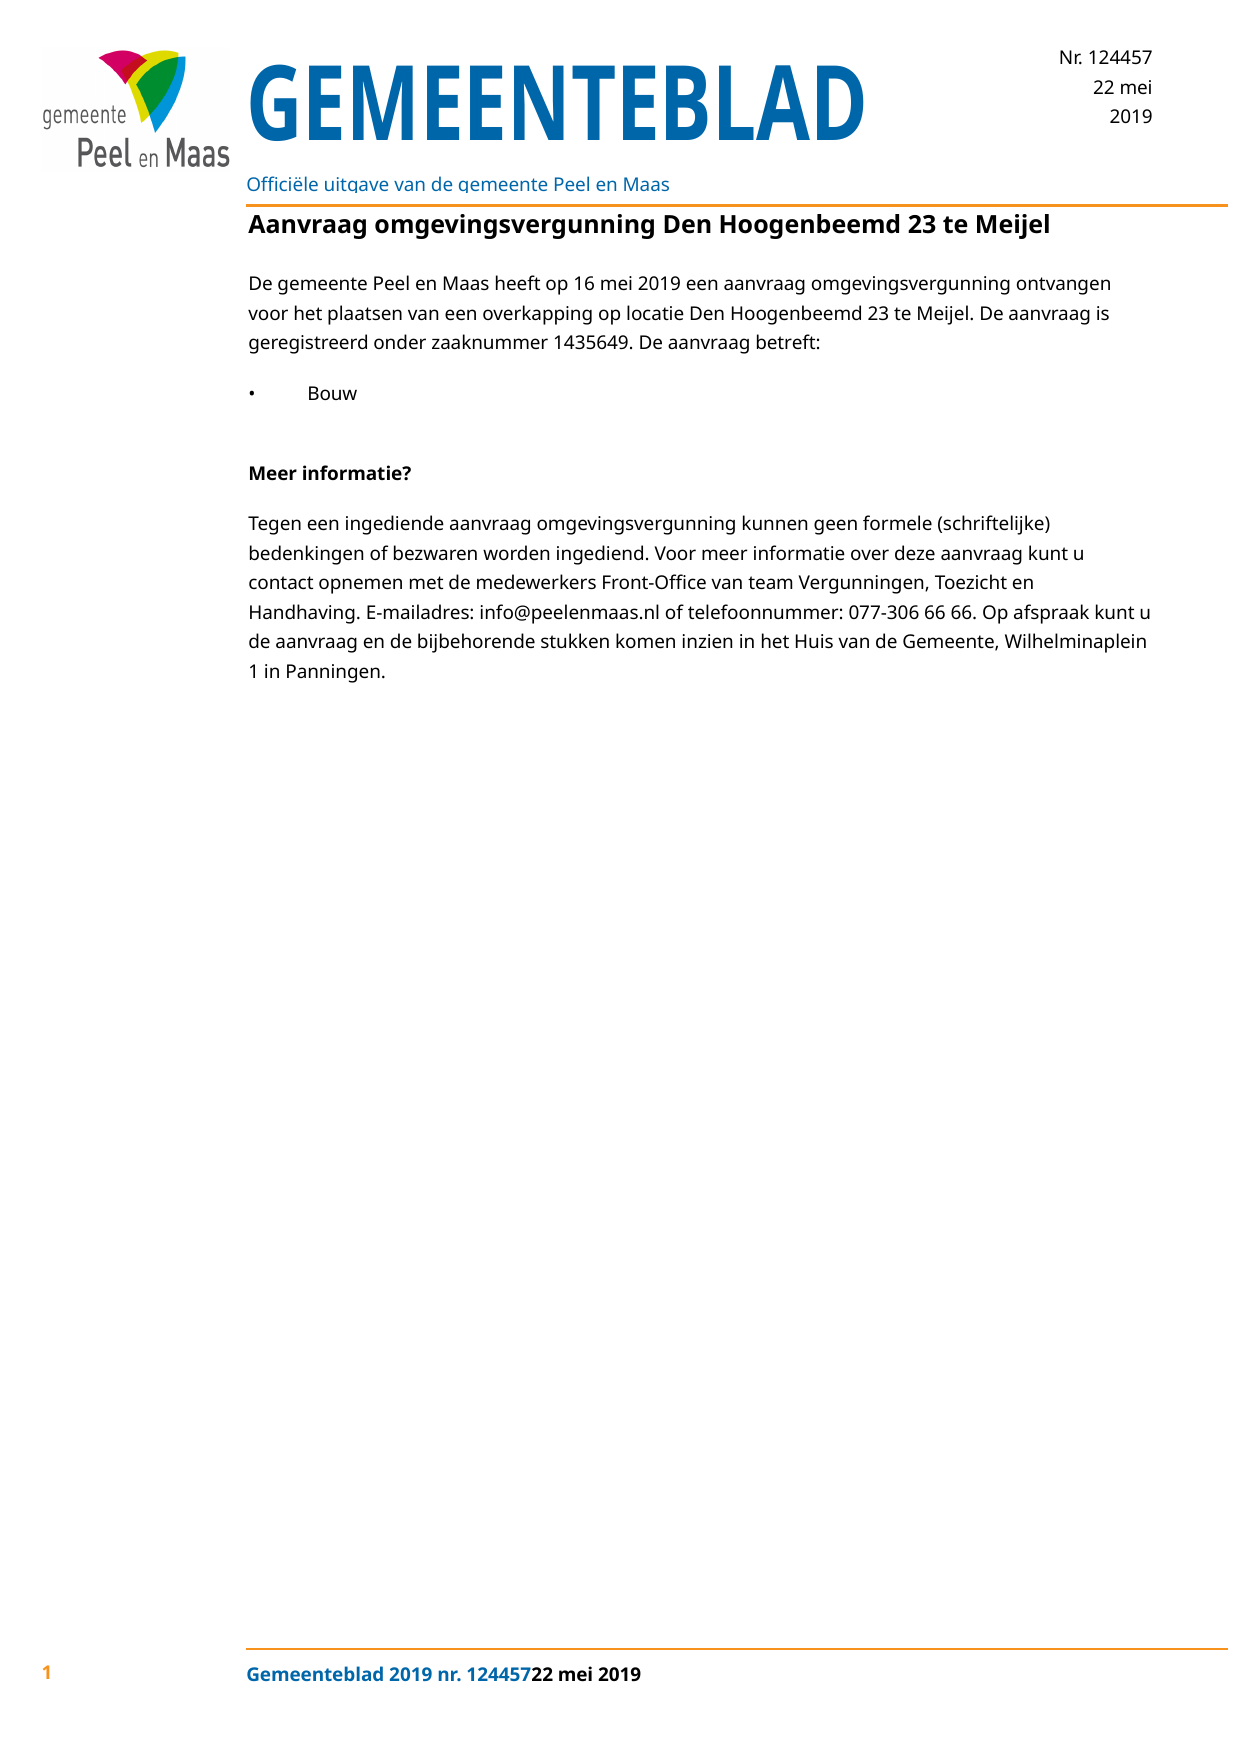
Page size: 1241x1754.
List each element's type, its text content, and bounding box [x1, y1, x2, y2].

list Bouw [248, 380, 1152, 406]
text Meer informatie? [248, 460, 1152, 486]
picture [41, 47, 231, 172]
text De gemeente Peel en Maas heeft op 16 mei 2019 een aanvraag omgevingsvergunning ontvangen voor het plaatsen van een overkapping op locatie Den Hoogenbeemd 23 te Meijel. De aanvraag is geregistreerd onder zaaknummer 1435649. De aanvraag betreft: [248, 270, 1152, 355]
text Tegen een ingediende aanvraag omgevingsvergunning kunnen geen formele (schriftelijke) bedenkingen of bezwaren worden ingediend. Voor meer informatie over deze aanvraag kunt u contact opnemen met de medewerkers Front-Office van team Vergunningen, Toezicht en Handhaving. E-mailadres: info@peelenmaas.nl of telefoonnummer: 077-306 66 66. Op afspraak kunt u de aanvraag en de bijbehorende stukken komen inzien in het Huis van de Gemeente, Wilhelminaplein 1 in Panningen. [248, 510, 1152, 684]
text Aanvraag omgevingsvergunning Den Hoogenbeemd 23 te Meijel [248, 207, 1152, 241]
